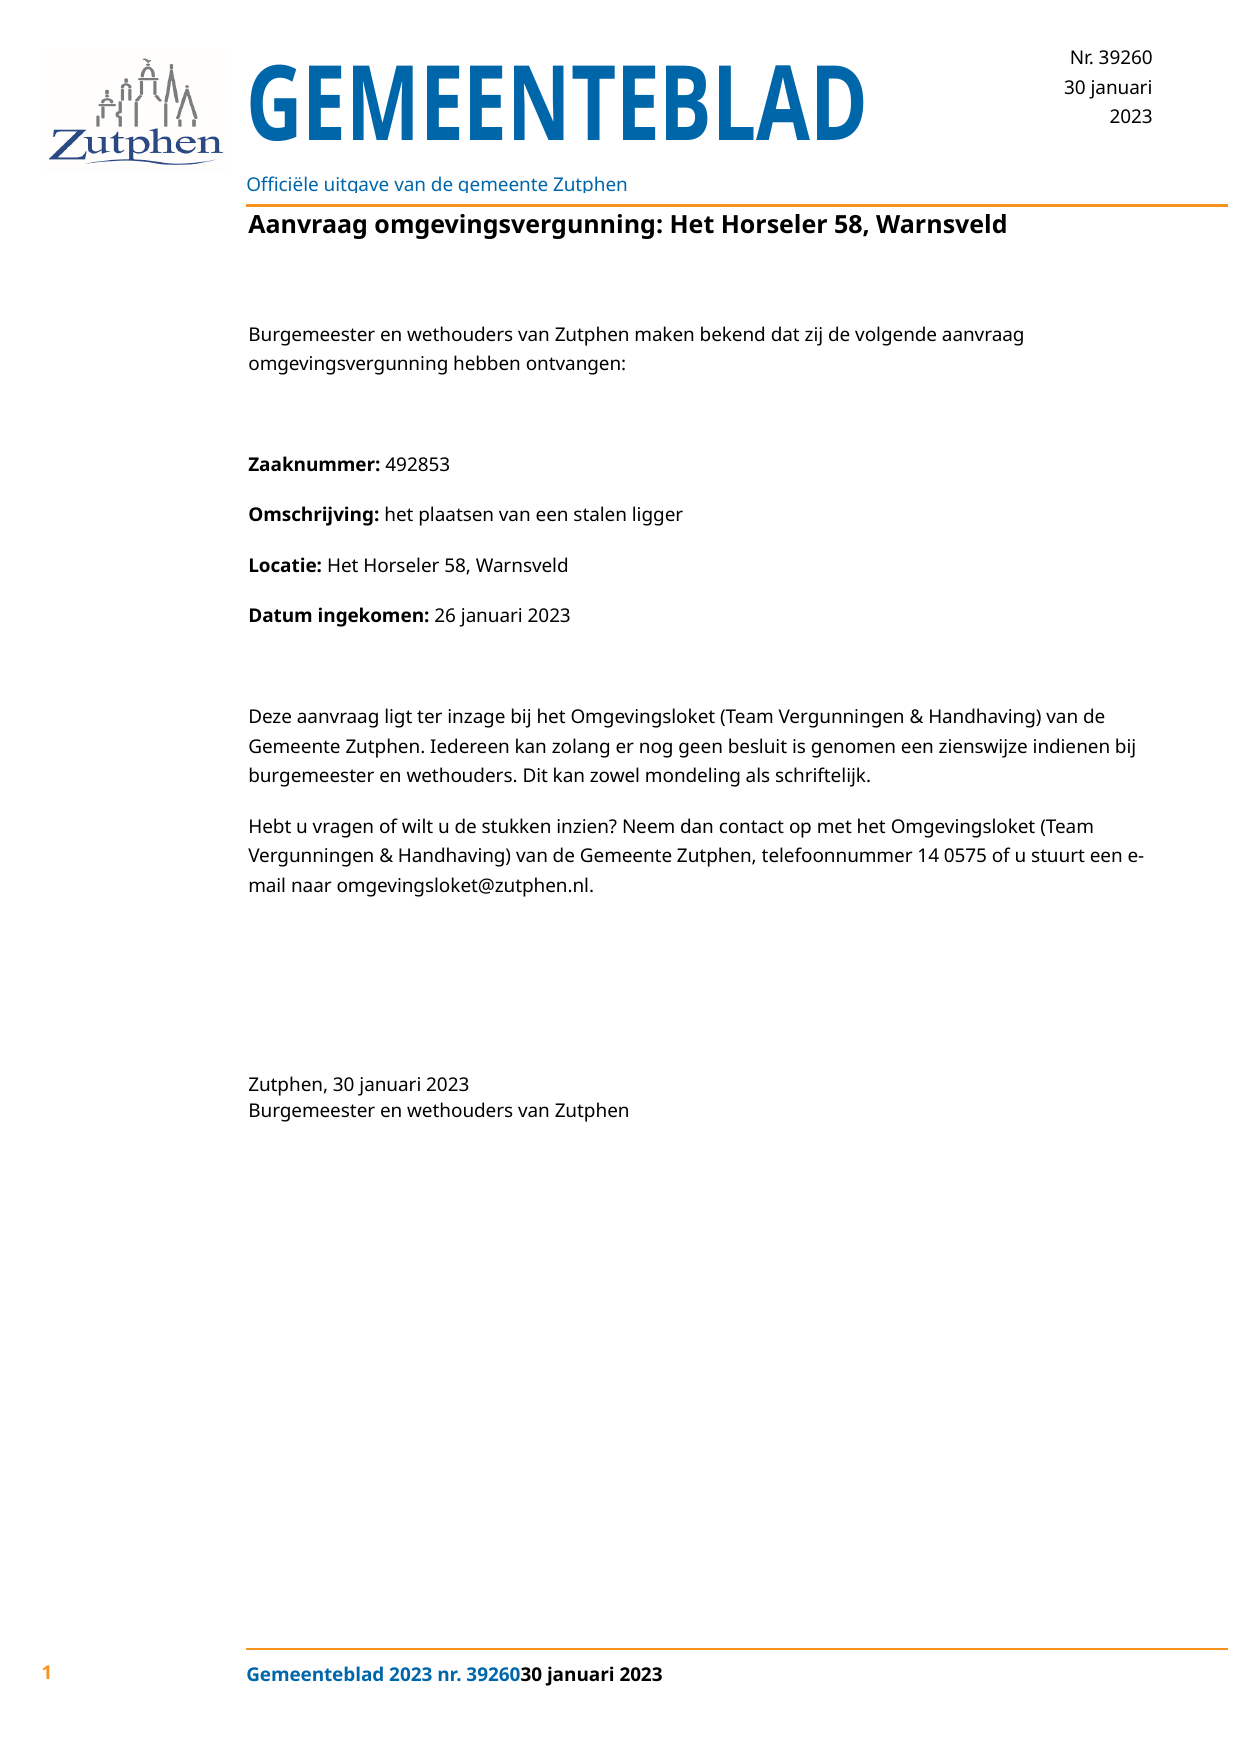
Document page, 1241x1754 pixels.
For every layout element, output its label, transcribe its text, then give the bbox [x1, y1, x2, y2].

picture [41, 47, 231, 172]
text Aanvraag omgevingsvergunning: Het Horseler 58, Warnsveld [248, 207, 1152, 241]
text Burgemeester en wethouders van Zutphen [248, 1097, 1152, 1122]
text Zaaknummer: 492853 [248, 451, 1152, 477]
text Locatie: Het Horseler 58, Warnsveld [248, 552, 1152, 578]
text Omschrijving: het plaatsen van een stalen ligger [248, 502, 1152, 527]
text Hebt u vragen of wilt u de stukken inzien? Neem dan contact op met het Omgevingsloket (Team Vergunningen & Handhaving) van de Gemeente Zutphen, telefoonnummer 14 0575 of u stuurt een e-mail naar omgevingsloket@zutphen.nl. [248, 813, 1152, 898]
text Zutphen, 30 januari 2023 [248, 1071, 1152, 1097]
text Burgemeester en wethouders van Zutphen maken bekend dat zij de volgende aanvraag omgevingsvergunning hebben ontvangen: [248, 321, 1152, 376]
text Deze aanvraag ligt ter inzage bij het Omgevingsloket (Team Vergunningen & Handhaving) van de Gemeente Zutphen. Iedereen kan zolang er nog geen besluit is genomen een zienswijze indienen bij burgemeester en wethouders. Dit kan zowel mondeling als schriftelijk. [248, 703, 1152, 788]
text Datum ingekomen: 26 januari 2023 [248, 602, 1152, 628]
